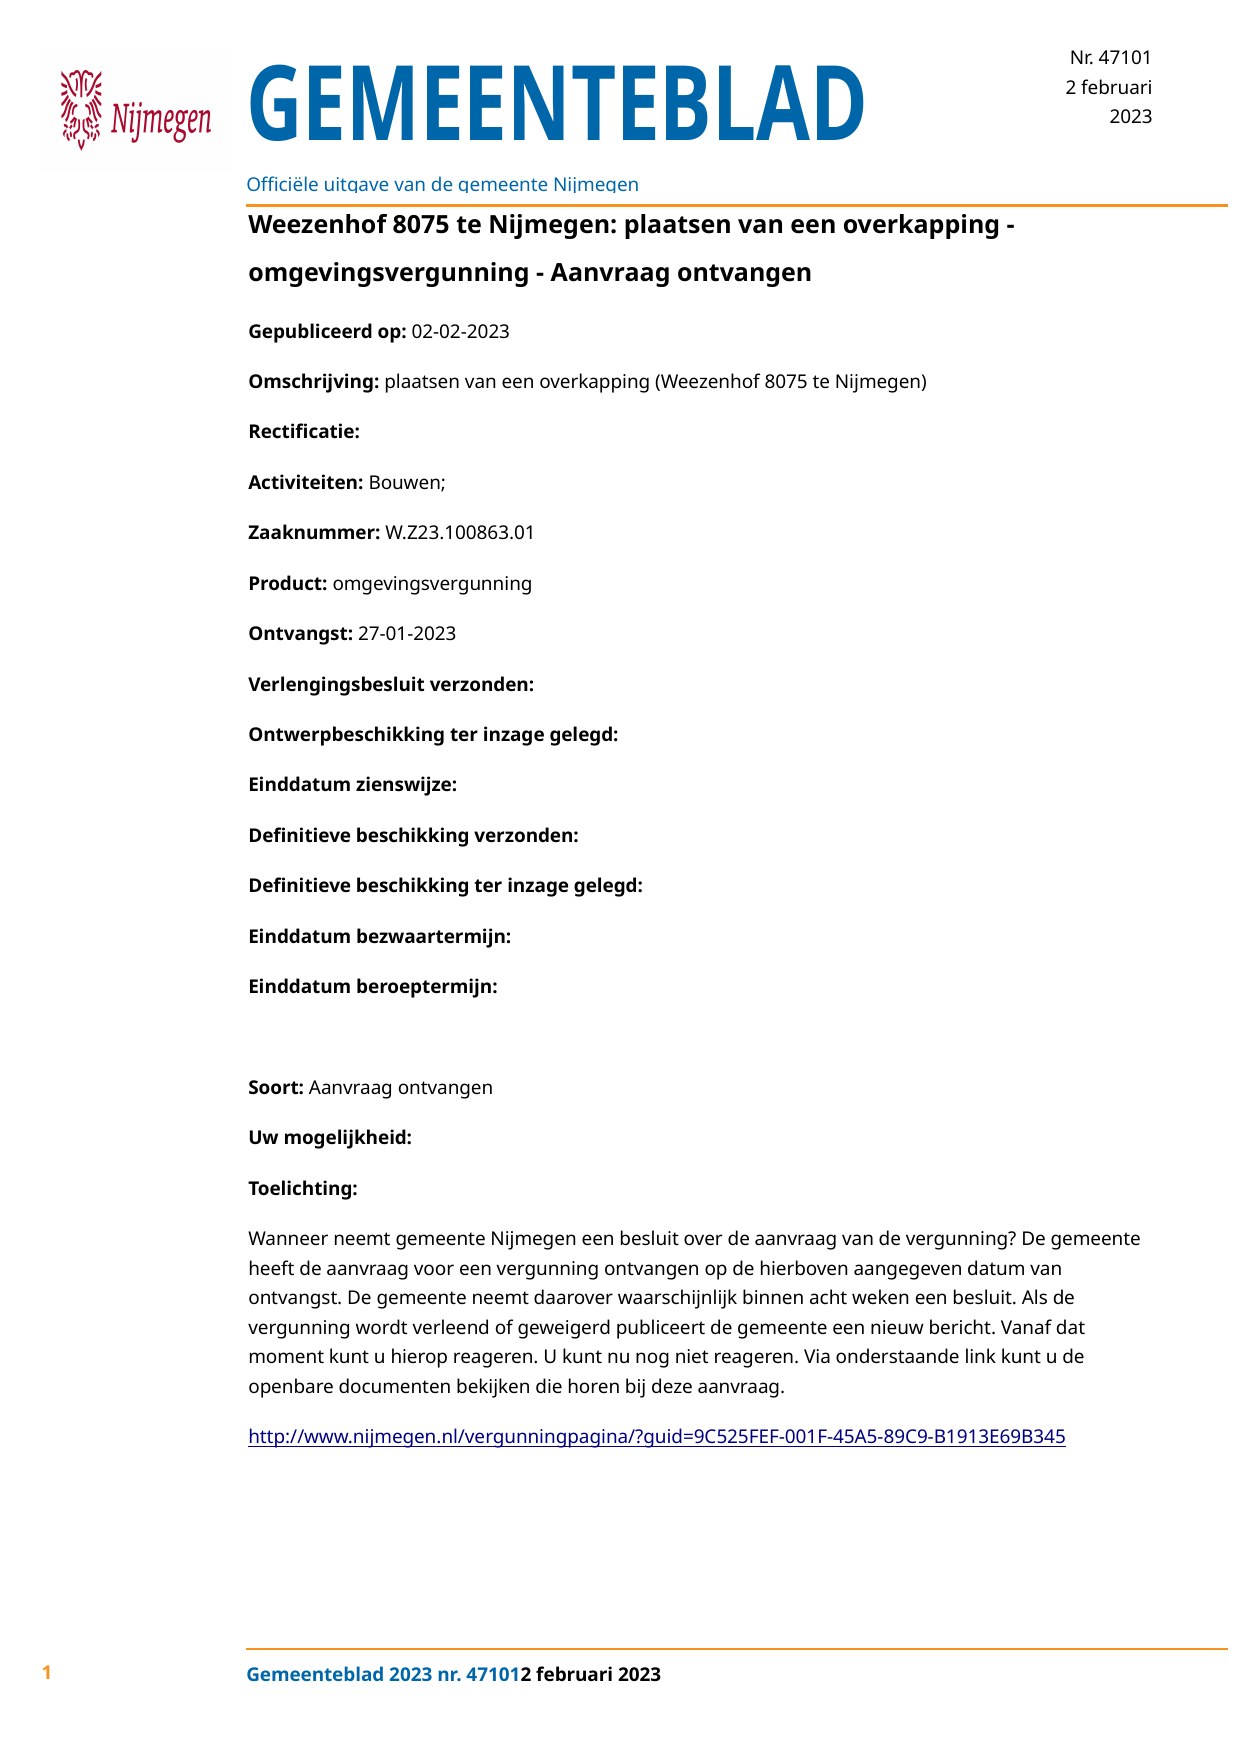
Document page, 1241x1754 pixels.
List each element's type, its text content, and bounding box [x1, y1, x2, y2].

text Einddatum bezwaartermijn: [248, 923, 1152, 949]
text Rectificatie: [248, 419, 1152, 444]
text Einddatum zienswijze: [248, 772, 1152, 797]
text Definitieve beschikking verzonden: [248, 822, 1152, 848]
text Soort: Aanvraag ontvangen [248, 1074, 1152, 1100]
picture [41, 47, 231, 172]
text Activiteiten: Bouwen; [248, 469, 1152, 495]
text Einddatum beroeptermijn: [248, 973, 1152, 999]
text Uw mogelijkheid: [248, 1124, 1152, 1150]
text Verlengingsbesluit verzonden: [248, 671, 1152, 697]
text Zaaknummer: W.Z23.100863.01 [248, 519, 1152, 545]
text Definitieve beschikking ter inzage gelegd: [248, 872, 1152, 898]
text Wanneer neemt gemeente Nijmegen een besluit over de aanvraag van de vergunning? De gemeente heeft de aanvraag voor een vergunning ontvangen op de hierboven aangegeven datum van ontvangst. De gemeente neemt daarover waarschijnlijk binnen acht weken een besluit. Als de vergunning wordt verleend of geweigerd publiceert de gemeente een nieuw bericht. Vanaf dat moment kunt u hierop reageren. U kunt nu nog niet reageren. Via onderstaande link kunt u de openbare documenten bekijken die horen bij deze aanvraag. [248, 1225, 1152, 1399]
text Ontwerpbeschikking ter inzage gelegd: [248, 721, 1152, 747]
text Ontvangst: 27-01-2023 [248, 620, 1152, 646]
text Omschrijving: plaatsen van een overkapping (Weezenhof 8075 te Nijmegen) [248, 368, 1152, 394]
text Product: omgevingsvergunning [248, 570, 1152, 596]
text Gepubliceerd op: 02-02-2023 [248, 318, 1152, 344]
text Weezenhof 8075 te Nijmegen: plaatsen van een overkapping - omgevingsvergunning - Aanvraag ontvangen [248, 207, 1152, 288]
text Toelichting: [248, 1175, 1152, 1201]
text http://www.nijmegen.nl/vergunningpagina/?guid=9C525FEF-001F-45A5-89C9-B1913E69B345 [248, 1424, 1152, 1449]
